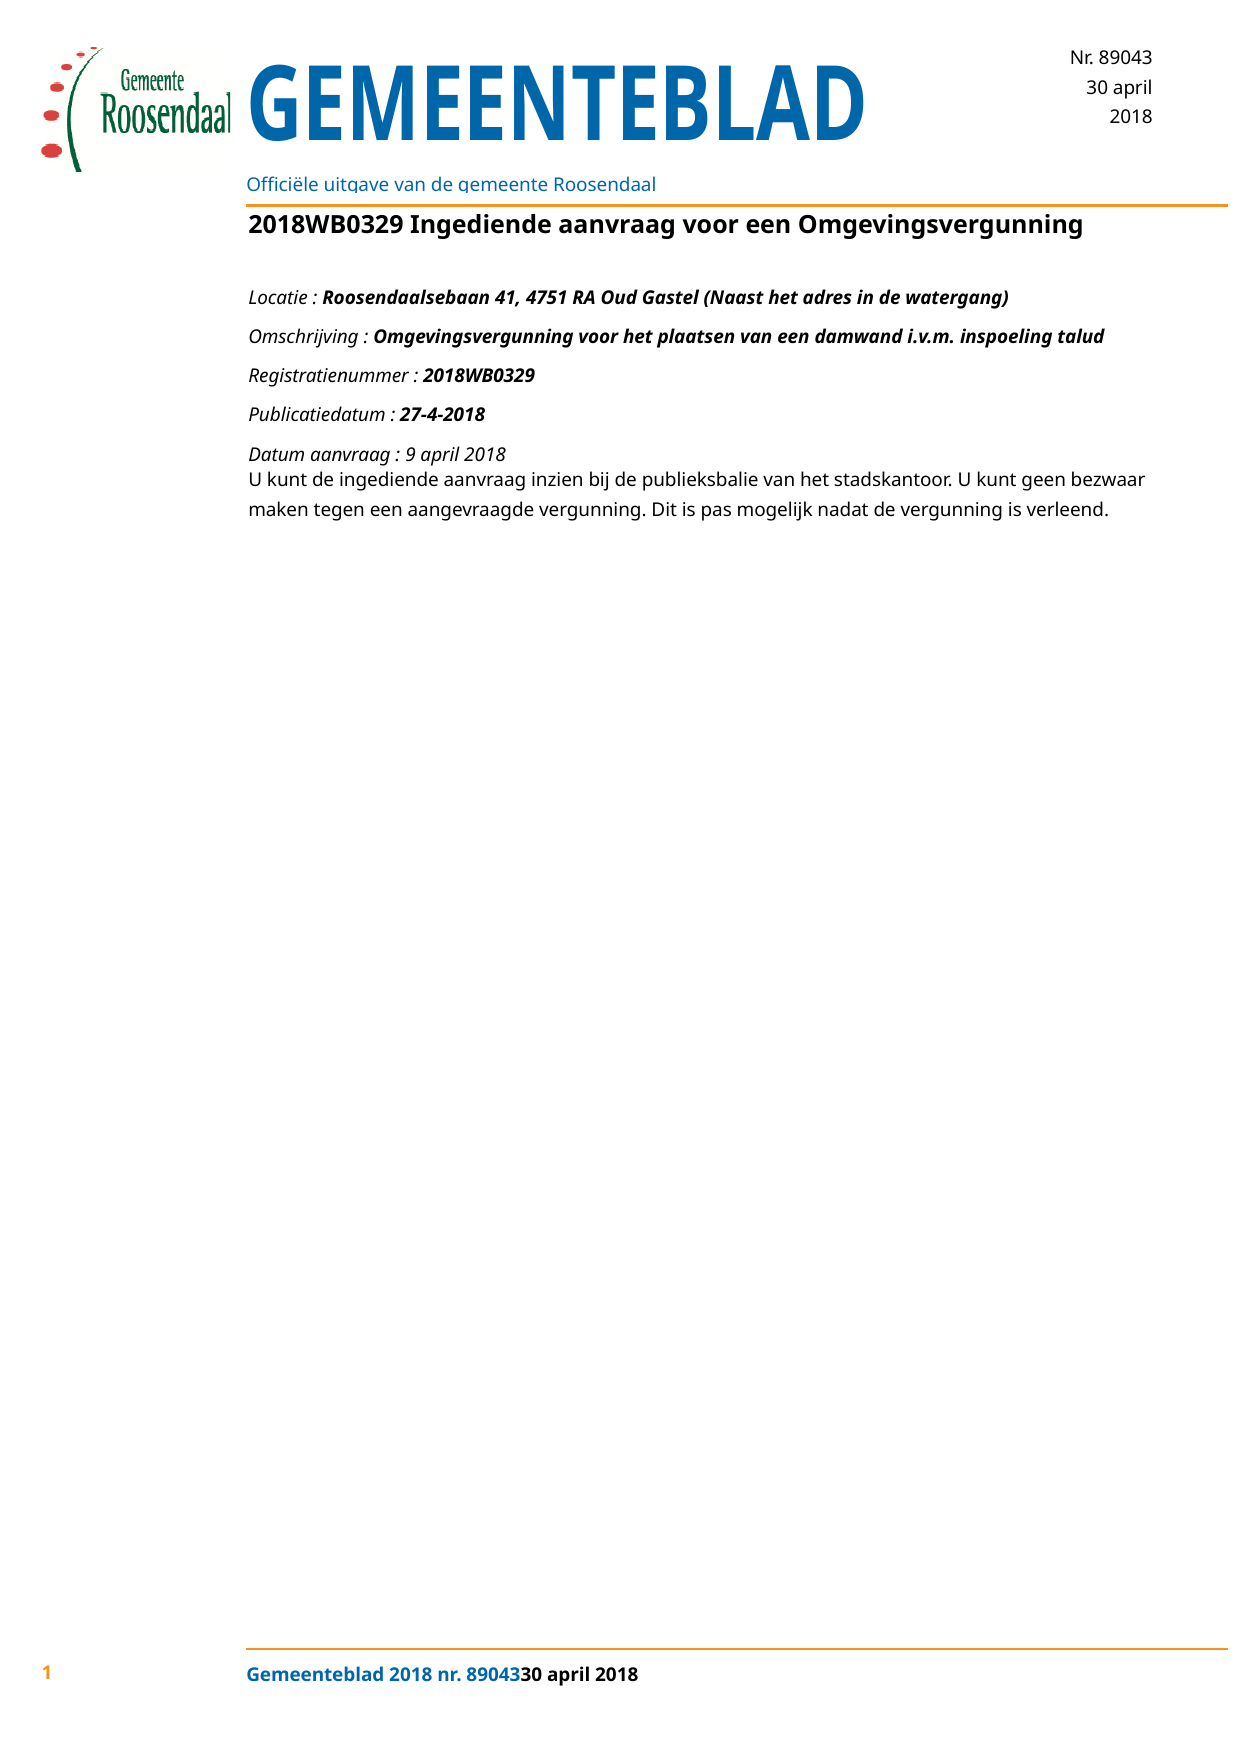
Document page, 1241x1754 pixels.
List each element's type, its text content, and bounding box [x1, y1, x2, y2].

picture [41, 47, 231, 172]
text Omschrijving : Omgevingsvergunning voor het plaatsen van een damwand i.v.m. inspoeling talud [248, 323, 1152, 349]
text U kunt de ingediende aanvraag inzien bij de publieksbalie van het stadskantoor. U kunt geen bezwaar maken tegen een aangevraagde vergunning. Dit is pas mogelijk nadat de vergunning is verleend. [248, 467, 1152, 522]
text 2018WB0329 Ingediende aanvraag voor een Omgevingsvergunning [248, 207, 1152, 241]
text Registratienummer : 2018WB0329 [248, 362, 1152, 388]
text Locatie : Roosendaalsebaan 41, 4751 RA Oud Gastel (Naast het adres in de watergang) [248, 284, 1152, 309]
text Publicatiedatum : 27-4-2018 [248, 402, 1152, 427]
text Datum aanvraag : 9 april 2018 [248, 441, 1152, 467]
